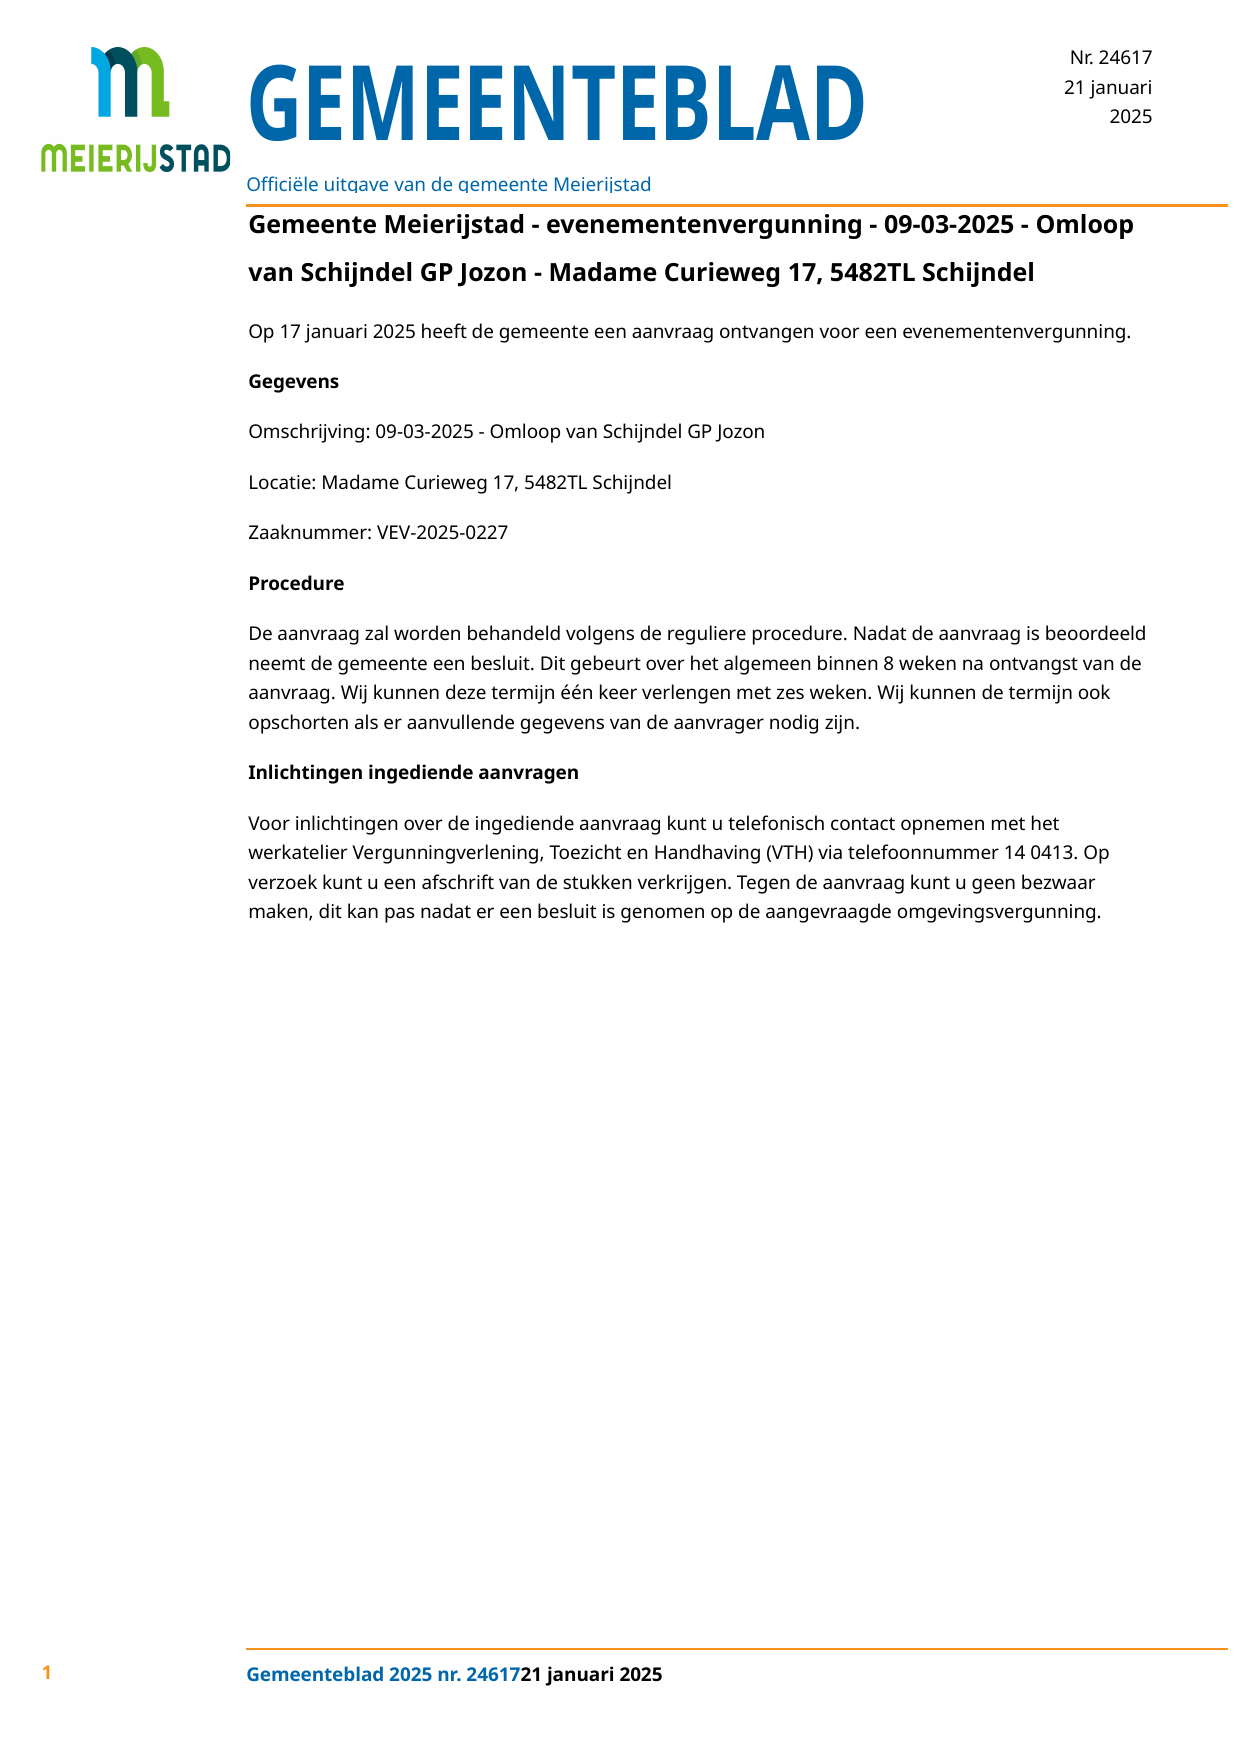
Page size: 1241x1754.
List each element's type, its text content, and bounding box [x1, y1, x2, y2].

text De aanvraag zal worden behandeld volgens de reguliere procedure. Nadat de aanvraag is beoordeeld neemt de gemeente een besluit. Dit gebeurt over het algemeen binnen 8 weken na ontvangst van de aanvraag. Wij kunnen deze termijn één keer verlengen met zes weken. Wij kunnen de termijn ook opschorten als er aanvullende gegevens van de aanvrager nodig zijn. [248, 620, 1152, 735]
text Procedure [248, 570, 1152, 596]
text Zaaknummer: VEV-2025-0227 [248, 519, 1152, 545]
text Gemeente Meierijstad - evenementenvergunning - 09-03-2025 - Omloop van Schijndel GP Jozon - Madame Curieweg 17, 5482TL Schijndel [248, 207, 1152, 288]
text Omschrijving: 09-03-2025 - Omloop van Schijndel GP Jozon [248, 419, 1152, 444]
text Gegevens [248, 368, 1152, 394]
text Op 17 januari 2025 heeft de gemeente een aanvraag ontvangen voor een evenementenvergunning. [248, 318, 1152, 344]
text Voor inlichtingen over de ingediende aanvraag kunt u telefonisch contact opnemen met het werkatelier Vergunningverlening, Toezicht en Handhaving (VTH) via telefoonnummer 14 0413. Op verzoek kunt u een afschrift van de stukken verkrijgen. Tegen de aanvraag kunt u geen bezwaar maken, dit kan pas nadat er een besluit is genomen op de aangevraagde omgevingsvergunning. [248, 810, 1152, 924]
text Locatie: Madame Curieweg 17, 5482TL Schijndel [248, 469, 1152, 495]
picture [41, 47, 231, 172]
text Inlichtingen ingediende aanvragen [248, 759, 1152, 785]
